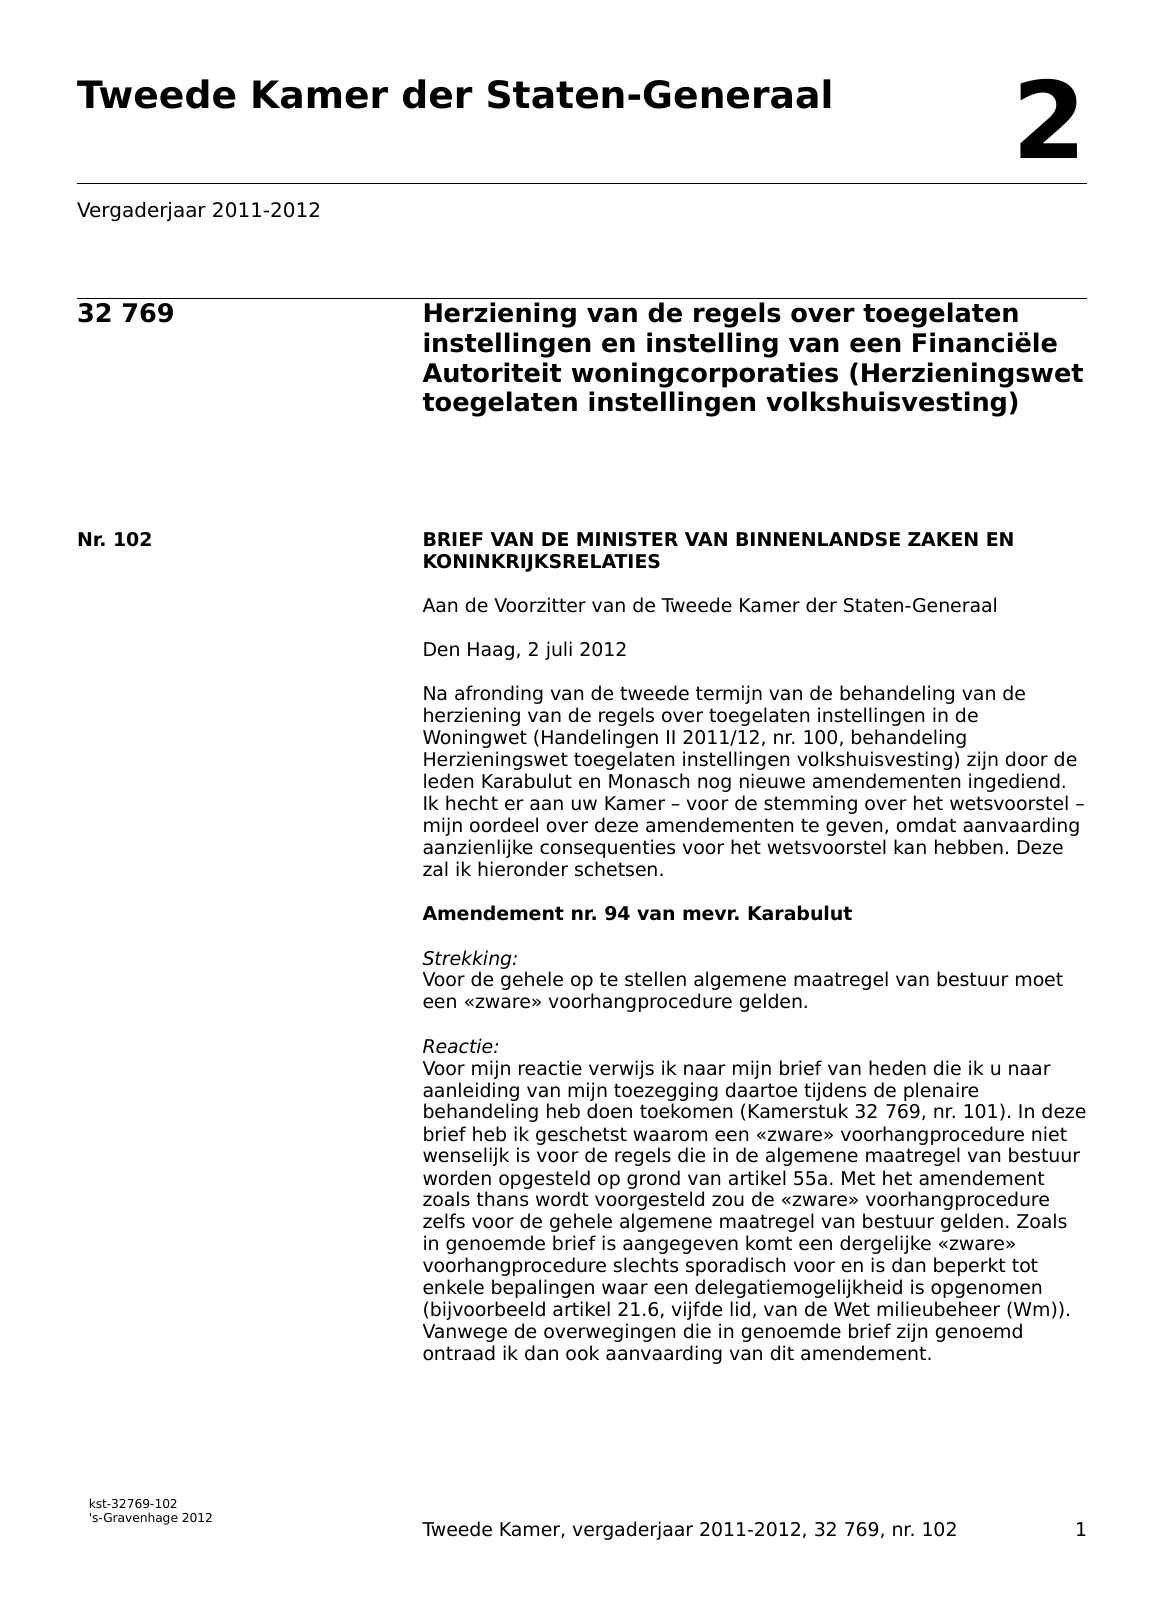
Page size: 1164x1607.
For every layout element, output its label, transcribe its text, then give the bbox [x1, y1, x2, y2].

text Den Haag, 2 juli 2012 [422, 639, 1087, 661]
subtitle Nr. 102 BRIEF VAN DE MINISTER VAN BINNENLANDSE ZAKEN EN KONINKRIJKSRELATIES [77, 529, 1087, 573]
text Voor de gehele op te stellen algemene maatregel van bestuur moet een «zware» voorhangprocedure gelden. [422, 969, 1087, 1013]
text Na afronding van de tweede termijn van de behandeling van de herziening van de regels over toegelaten instellingen in de Woningwet (Handelingen II 2011/12, nr. 100, behandeling Herzieningswet toegelaten instellingen volkshuisvesting) zijn door de leden Karabulut en Monasch nog nieuwe amendementen ingediend. Ik hecht er aan uw Kamer – voor de stemming over het wetsvoorstel – mijn oordeel over deze amendementen te geven, omdat aanvaarding aanzienlijke consequenties voor het wetsvoorstel kan hebben. Deze zal ik hieronder schetsen. [422, 683, 1087, 881]
text Aan de Voorzitter van de Tweede Kamer der Staten-Generaal [422, 595, 1087, 617]
table_header 2 [886, 59, 1087, 183]
table_header Tweede Kamer der Staten-Generaal [77, 59, 886, 183]
text 's-Gravenhage 2012 [88, 1511, 323, 1525]
subtitle 32 769 Herziening van de regels over toegelaten instellingen en instelling van een Financiële Autoriteit woningcorporaties (Herzieningswet toegelaten instellingen volkshuisvesting) [77, 299, 1087, 418]
subtitle Strekking: [422, 947, 1087, 969]
subtitle Reactie: [422, 1036, 1087, 1057]
subtitle Amendement nr. 94 van mevr. Karabulut [422, 903, 1087, 925]
table_cell Vergaderjaar 2011-2012 [77, 184, 1087, 298]
text Voor mijn reactie verwijs ik naar mijn brief van heden die ik u naar aanleiding van mijn toezegging daartoe tijdens de plenaire behandeling heb doen toekomen (Kamerstuk 32 769, nr. 101). In deze brief heb ik geschetst waarom een «zware» voorhangprocedure niet wenselijk is voor de regels die in de algemene maatregel van bestuur worden opgesteld op grond van artikel 55a. Met het amendement zoals thans wordt voorgesteld zou de «zware» voorhangprocedure zelfs voor de gehele algemene maatregel van bestuur gelden. Zoals in genoemde brief is aangegeven komt een dergelijke «zware» voorhangprocedure slechts sporadisch voor en is dan beperkt tot enkele bepalingen waar een delegatiemogelijkheid is opgenomen (bijvoorbeeld artikel 21.6, vijfde lid, van de Wet milieubeheer (Wm)). Vanwege de overwegingen die in genoemde brief zijn genoemd ontraad ik dan ook aanvaarding van dit amendement. [422, 1057, 1087, 1365]
text kst-32769-102 [88, 1497, 323, 1511]
